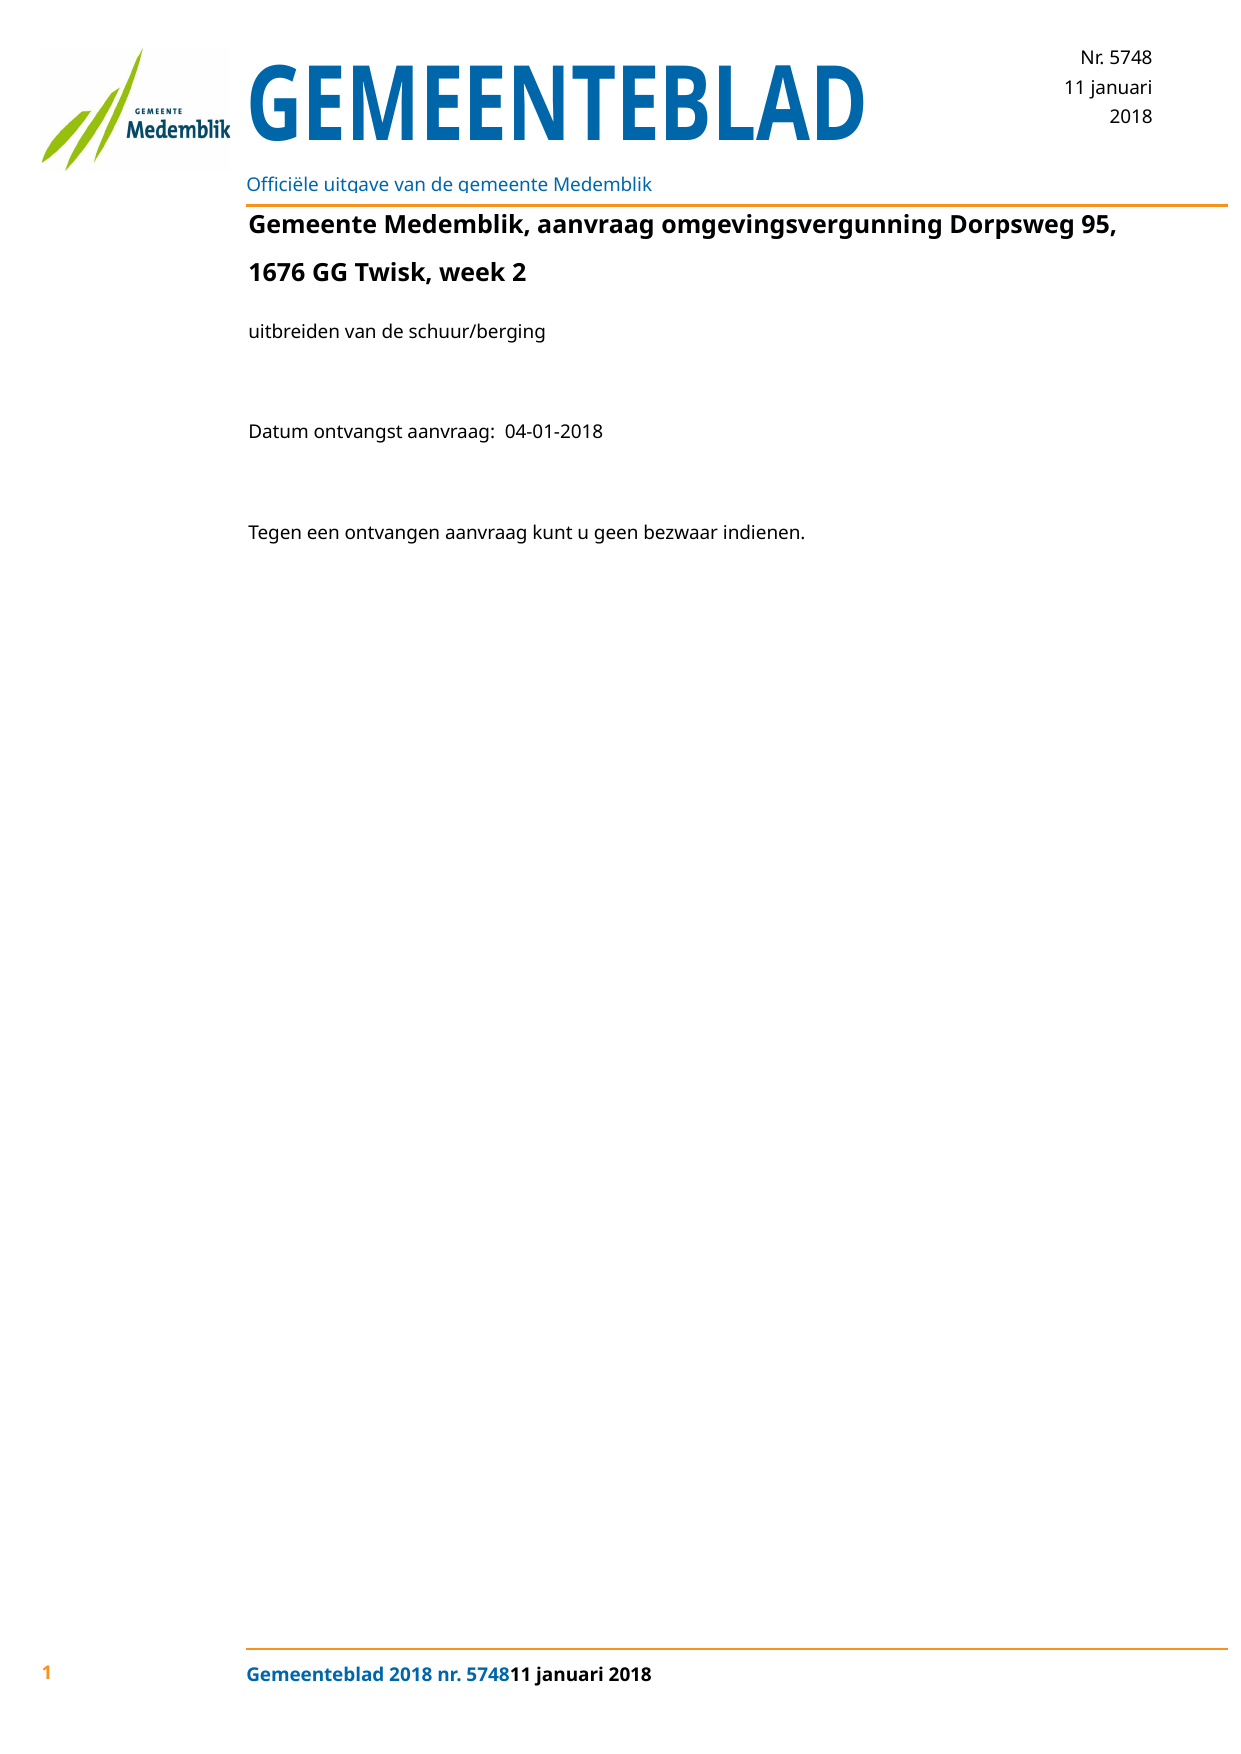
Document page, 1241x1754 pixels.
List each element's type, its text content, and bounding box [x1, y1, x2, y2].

picture [41, 47, 231, 172]
text uitbreiden van de schuur/berging [248, 318, 1152, 344]
text Gemeente Medemblik, aanvraag omgevingsvergunning Dorpsweg 95, 1676 GG Twisk, week 2 [248, 207, 1152, 288]
text Datum ontvangst aanvraag: 04-01-2018 [248, 419, 1152, 444]
text Tegen een ontvangen aanvraag kunt u geen bezwaar indienen. [248, 519, 1152, 545]
